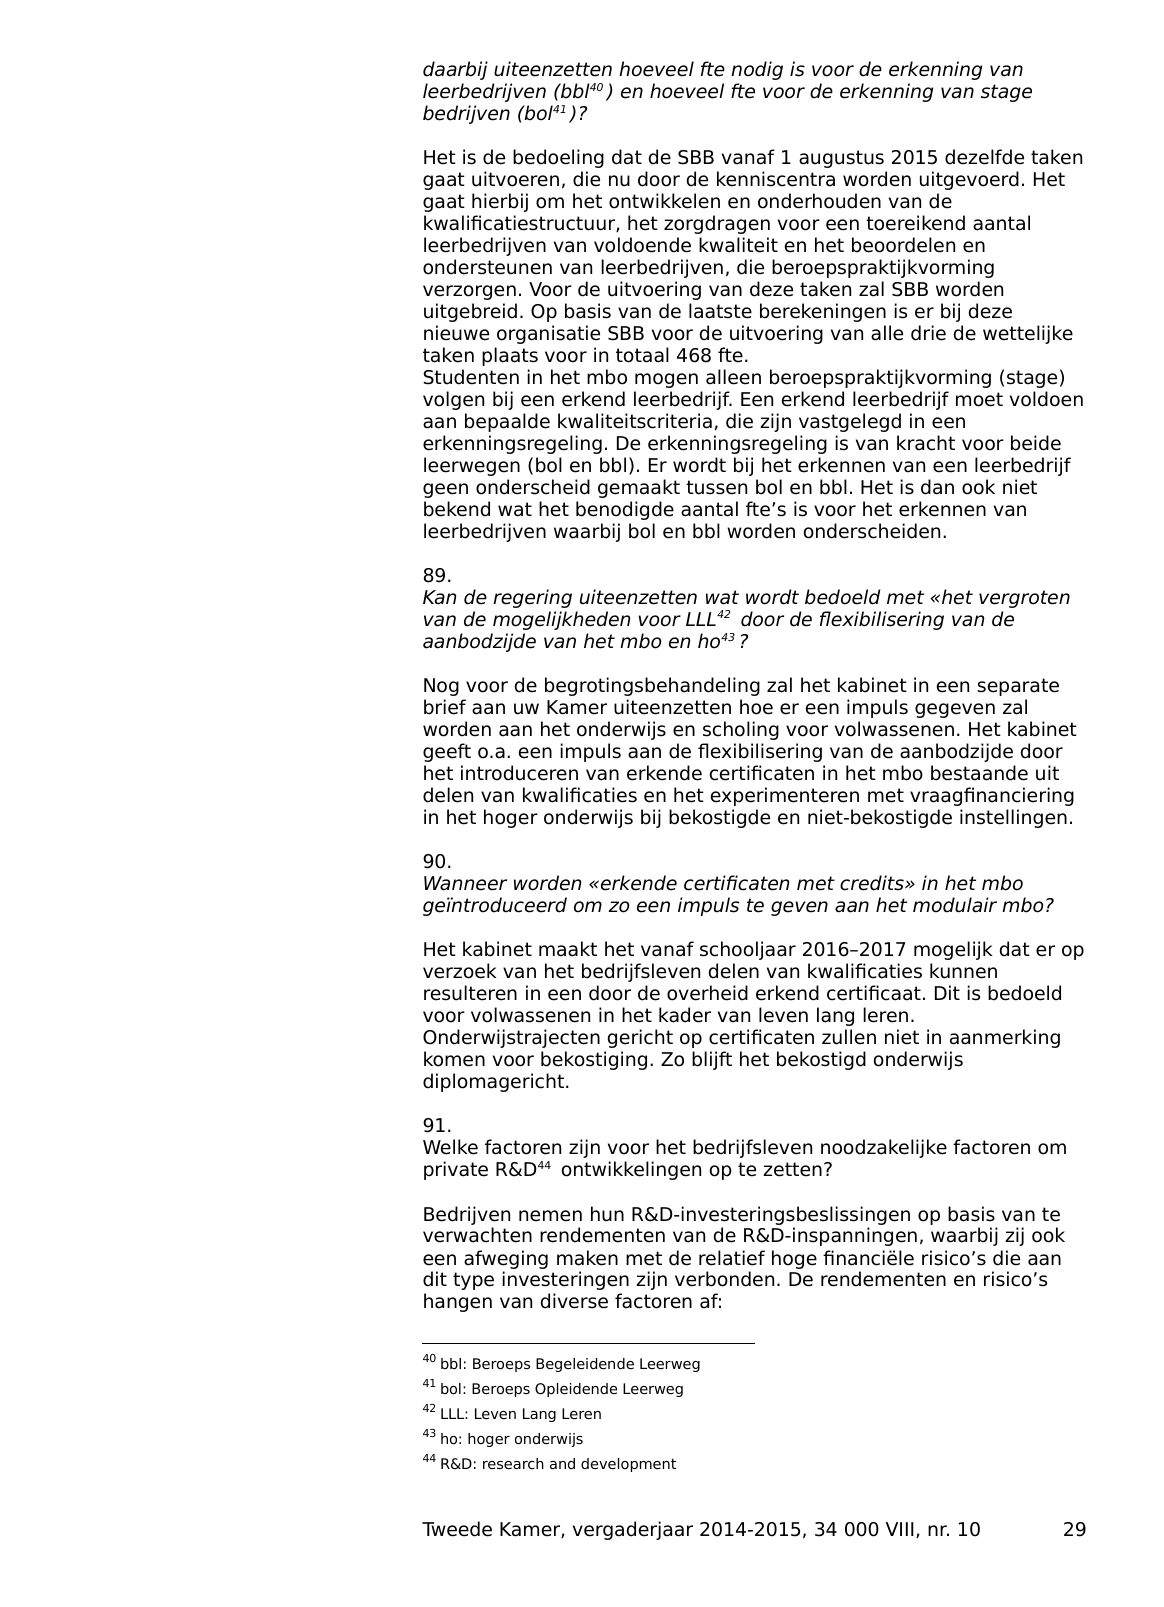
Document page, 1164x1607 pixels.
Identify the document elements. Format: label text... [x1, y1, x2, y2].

text daarbij uiteenzetten hoeveel fte nodig is voor de erkenning van leerbedrijven (bbl) en hoeveel fte voor de erkenning van stage bedrijven (bol)? [422, 59, 1087, 125]
text Bedrijven nemen hun R&D-investeringsbeslissingen op basis van te verwachten rendementen van de R&D-inspanningen, waarbij zij ook een afweging maken met de relatief hoge financiële risico’s die aan dit type investeringen zijn verbonden. De rendementen en risico’s hangen van diverse factoren af: [422, 1203, 1087, 1313]
text Het is de bedoeling dat de SBB vanaf 1 augustus 2015 dezelfde taken gaat uitvoeren, die nu door de kenniscentra worden uitgevoerd. Het gaat hierbij om het ontwikkelen en onderhouden van de kwalificatiestructuur, het zorgdragen voor een toereikend aantal leerbedrijven van voldoende kwaliteit en het beoordelen en ondersteunen van leerbedrijven, die beroepspraktijkvorming verzorgen. Voor de uitvoering van deze taken zal SBB worden uitgebreid. Op basis van de laatste berekeningen is er bij deze nieuwe organisatie SBB voor de uitvoering van alle drie de wettelijke taken plaats voor in totaal 468 fte. [422, 147, 1087, 367]
text 91. [422, 1115, 1087, 1137]
text 90. [422, 851, 1087, 873]
text Welke factoren zijn voor het bedrijfsleven noodzakelijke factoren om private R&D ontwikkelingen op te zetten? [422, 1137, 1087, 1181]
text R&D: research and development [422, 1452, 1087, 1474]
text LLL: Leven Lang Leren [422, 1402, 1087, 1424]
text Nog voor de begrotingsbehandeling zal het kabinet in een separate brief aan uw Kamer uiteenzetten hoe er een impuls gegeven zal worden aan het onderwijs en scholing voor volwassenen. Het kabinet geeft o.a. een impuls aan de flexibilisering van de aanbodzijde door het introduceren van erkende certificaten in het mbo bestaande uit delen van kwalificaties en het experimenteren met vraagfinanciering in het hoger onderwijs bij bekostigde en niet-bekostigde instellingen. [422, 675, 1087, 829]
text ho: hoger onderwijs [422, 1427, 1087, 1449]
text bol: Beroeps Opleidende Leerweg [422, 1377, 1087, 1399]
text bbl: Beroeps Begeleidende Leerweg [422, 1352, 1087, 1374]
text 89. [422, 565, 1087, 587]
text Studenten in het mbo mogen alleen beroepspraktijkvorming (stage) volgen bij een erkend leerbedrijf. Een erkend leerbedrijf moet voldoen aan bepaalde kwaliteitscriteria, die zijn vastgelegd in een erkenningsregeling. De erkenningsregeling is van kracht voor beide leerwegen (bol en bbl). Er wordt bij het erkennen van een leerbedrijf geen onderscheid gemaakt tussen bol en bbl. Het is dan ook niet bekend wat het benodigde aantal fte’s is voor het erkennen van leerbedrijven waarbij bol en bbl worden onderscheiden. [422, 367, 1087, 543]
text Kan de regering uiteenzetten wat wordt bedoeld met «het vergroten van de mogelijkheden voor LLL door de flexibilisering van de aanbodzijde van het mbo en ho? [422, 587, 1087, 653]
text Wanneer worden «erkende certificaten met credits» in het mbo geïntroduceerd om zo een impuls te geven aan het modulair mbo? [422, 873, 1087, 917]
text Het kabinet maakt het vanaf schooljaar 2016–2017 mogelijk dat er op verzoek van het bedrijfsleven delen van kwalificaties kunnen resulteren in een door de overheid erkend certificaat. Dit is bedoeld voor volwassenen in het kader van leven lang leren. Onderwijstrajecten gericht op certificaten zullen niet in aanmerking komen voor bekostiging. Zo blijft het bekostigd onderwijs diplomagericht. [422, 939, 1087, 1093]
